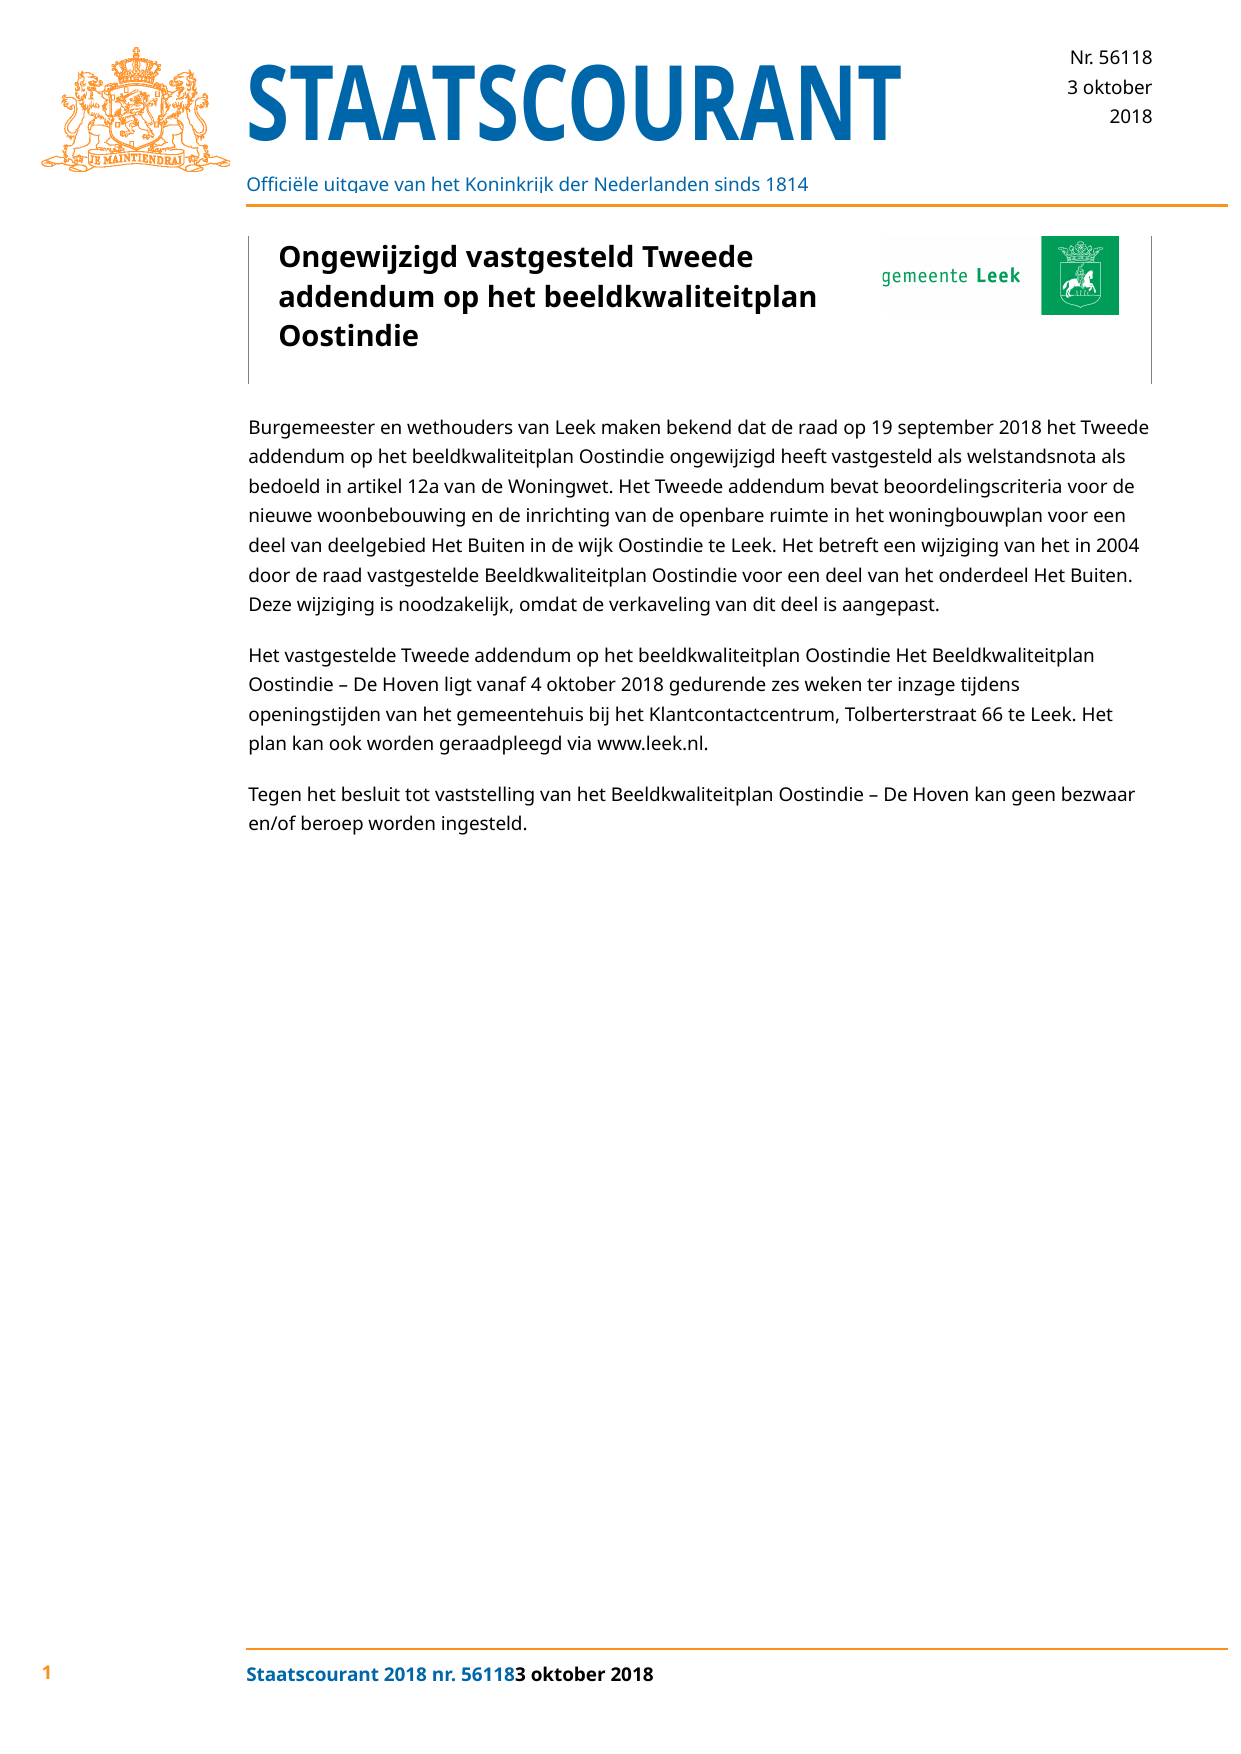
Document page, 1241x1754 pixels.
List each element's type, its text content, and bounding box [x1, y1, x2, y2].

picture [41, 47, 231, 172]
text Tegen het besluit tot vaststelling van het Beeldkwaliteitplan Oostindie – De Hoven kan geen bezwaar en/of beroep worden ingesteld. [248, 781, 1152, 836]
text Burgemeester en wethouders van Leek maken bekend dat de raad op 19 september 2018 het Tweede addendum op het beeldkwaliteitplan Oostindie ongewijzigd heeft vastgesteld als welstandsnota als bedoeld in artikel 12a van de Woningwet. Het Tweede addendum bevat beoordelingscriteria voor de nieuwe woonbebouwing en de inrichting van de openbare ruimte in het woningbouwplan voor een deel van deelgebied Het Buiten in de wijk Oostindie te Leek. Het betreft een wijziging van het in 2004 door de raad vastgestelde Beeldkwaliteitplan Oostindie voor een deel van het onderdeel Het Buiten. Deze wijziging is noodzakelijk, omdat de verkaveling van dit deel is aangepast. [248, 414, 1152, 617]
table_header [850, 236, 1151, 384]
text Het vastgestelde Tweede addendum op het beeldkwaliteitplan Oostindie Het Beeldkwaliteitplan Oostindie – De Hoven ligt vanaf 4 oktober 2018 gedurende zes weken ter inzage tijdens openingstijden van het gemeentehuis bij het Klantcontactcentrum, Tolberterstraat 66 te Leek. Het plan kan ook worden geraadpleegd via www.leek.nl. [248, 642, 1152, 756]
table_header Ongewijzigd vastgesteld Tweede addendum op het beeldkwaliteitplan Oostindie [249, 236, 850, 384]
picture [882, 236, 1119, 315]
